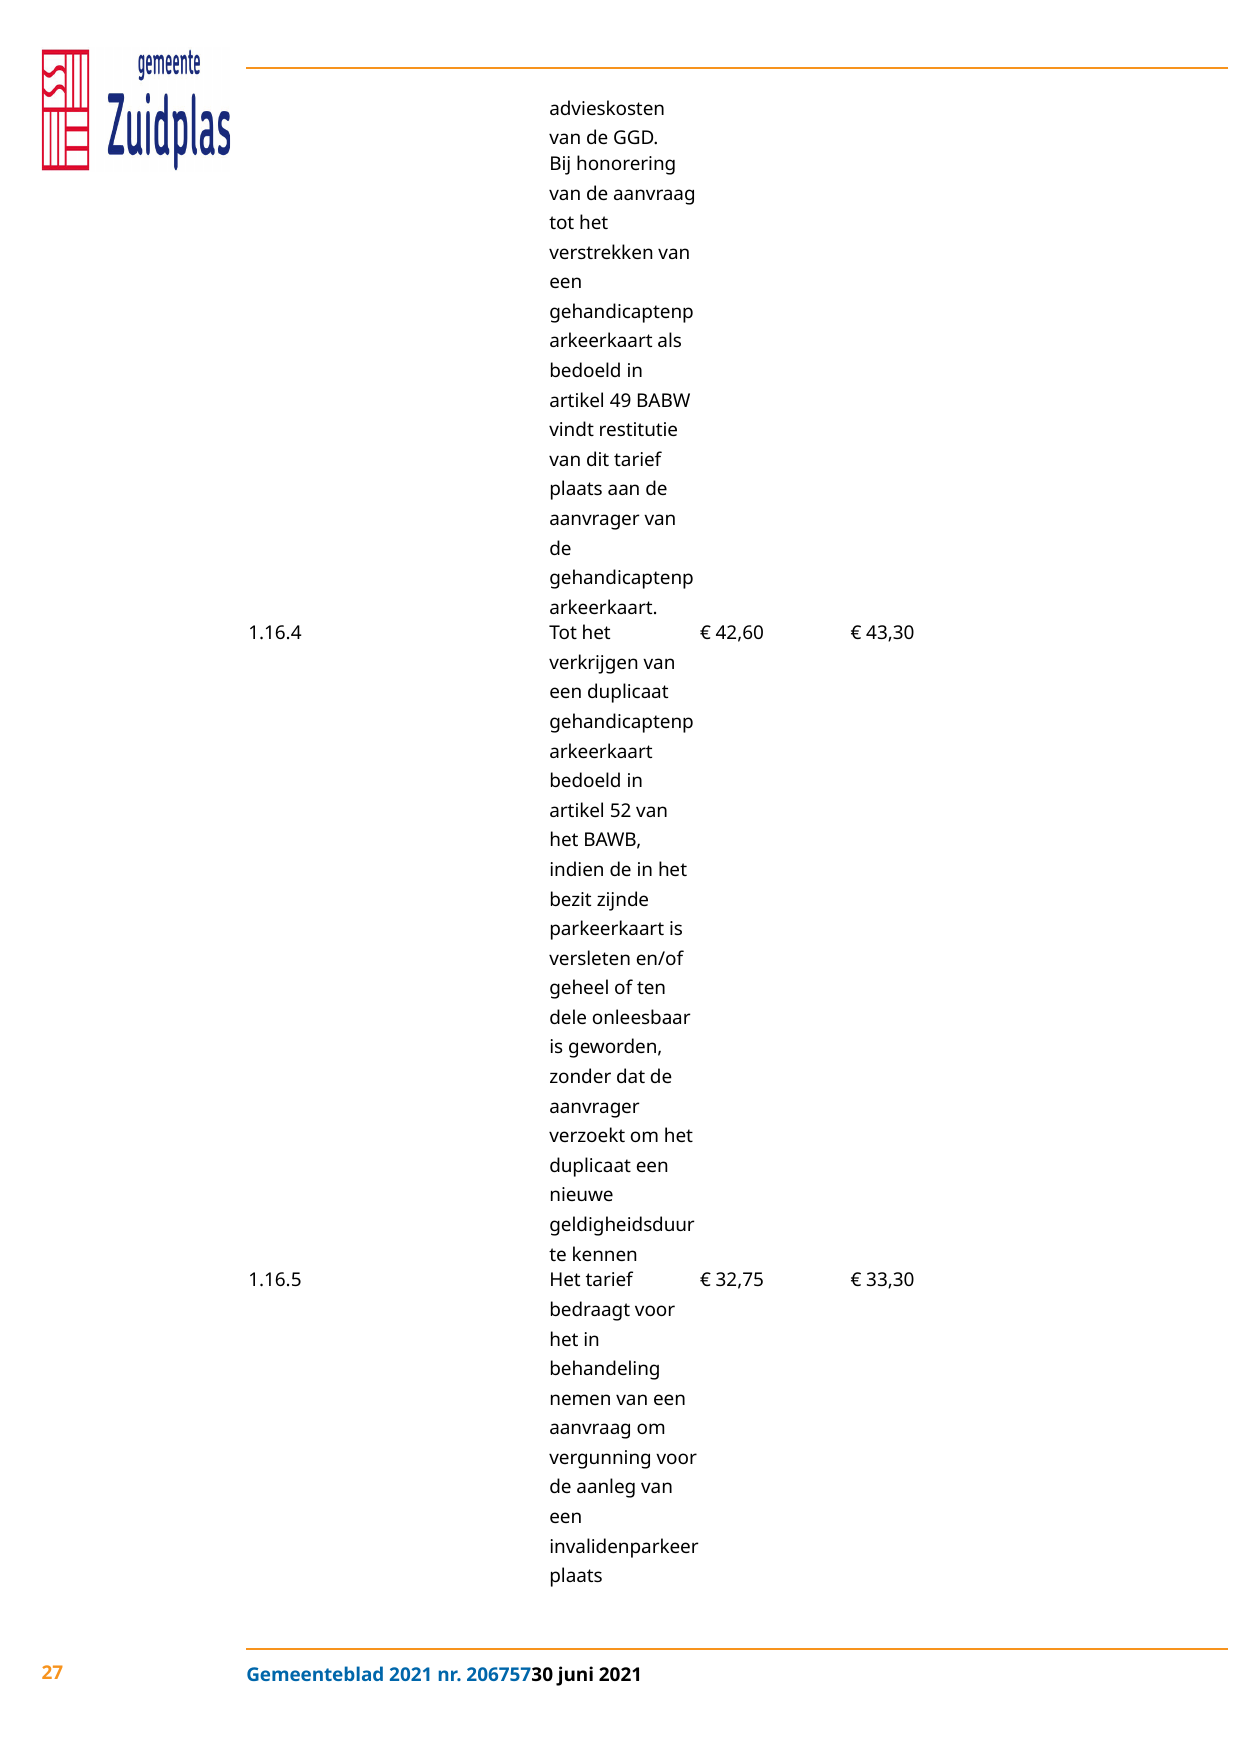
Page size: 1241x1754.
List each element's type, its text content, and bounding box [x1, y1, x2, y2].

table_cell 1.16.5 [248, 1267, 549, 1588]
table_cell [700, 95, 850, 619]
picture [41, 47, 231, 172]
table_cell € 32,75 [700, 1267, 850, 1588]
table_cell € 43,30 [850, 620, 1001, 1267]
table_cell 1.16.4 [248, 620, 549, 1267]
table_cell [248, 95, 549, 619]
table_cell [850, 95, 1001, 619]
table_cell Het tarief bedraagt voor het in behandeling nemen van een aanvraag om vergunning voor de aanleg van een invalidenparkeerplaats [549, 1267, 700, 1588]
table_cell € 42,60 [700, 620, 850, 1267]
table_cell advieskosten van de GGD. [549, 95, 700, 150]
table_cell € 33,30 [850, 1267, 1001, 1588]
table_cell Tot het verkrijgen van een duplicaat gehandicaptenparkeerkaart bedoeld in artikel 52 van het BAWB, indien de in het bezit zijnde parkeerkaart is versleten en/of geheel of ten dele onleesbaar is geworden, zonder dat de aanvrager verzoekt om het duplicaat een nieuwe geldigheidsduur te kennen [549, 620, 700, 1267]
table_cell Bij honorering van de aanvraag tot het verstrekken van een gehandicaptenparkeerkaart als bedoeld in artikel 49 BABW vindt restitutie van dit tarief plaats aan de aanvrager van de gehandicaptenparkeerkaart. [549, 150, 700, 619]
